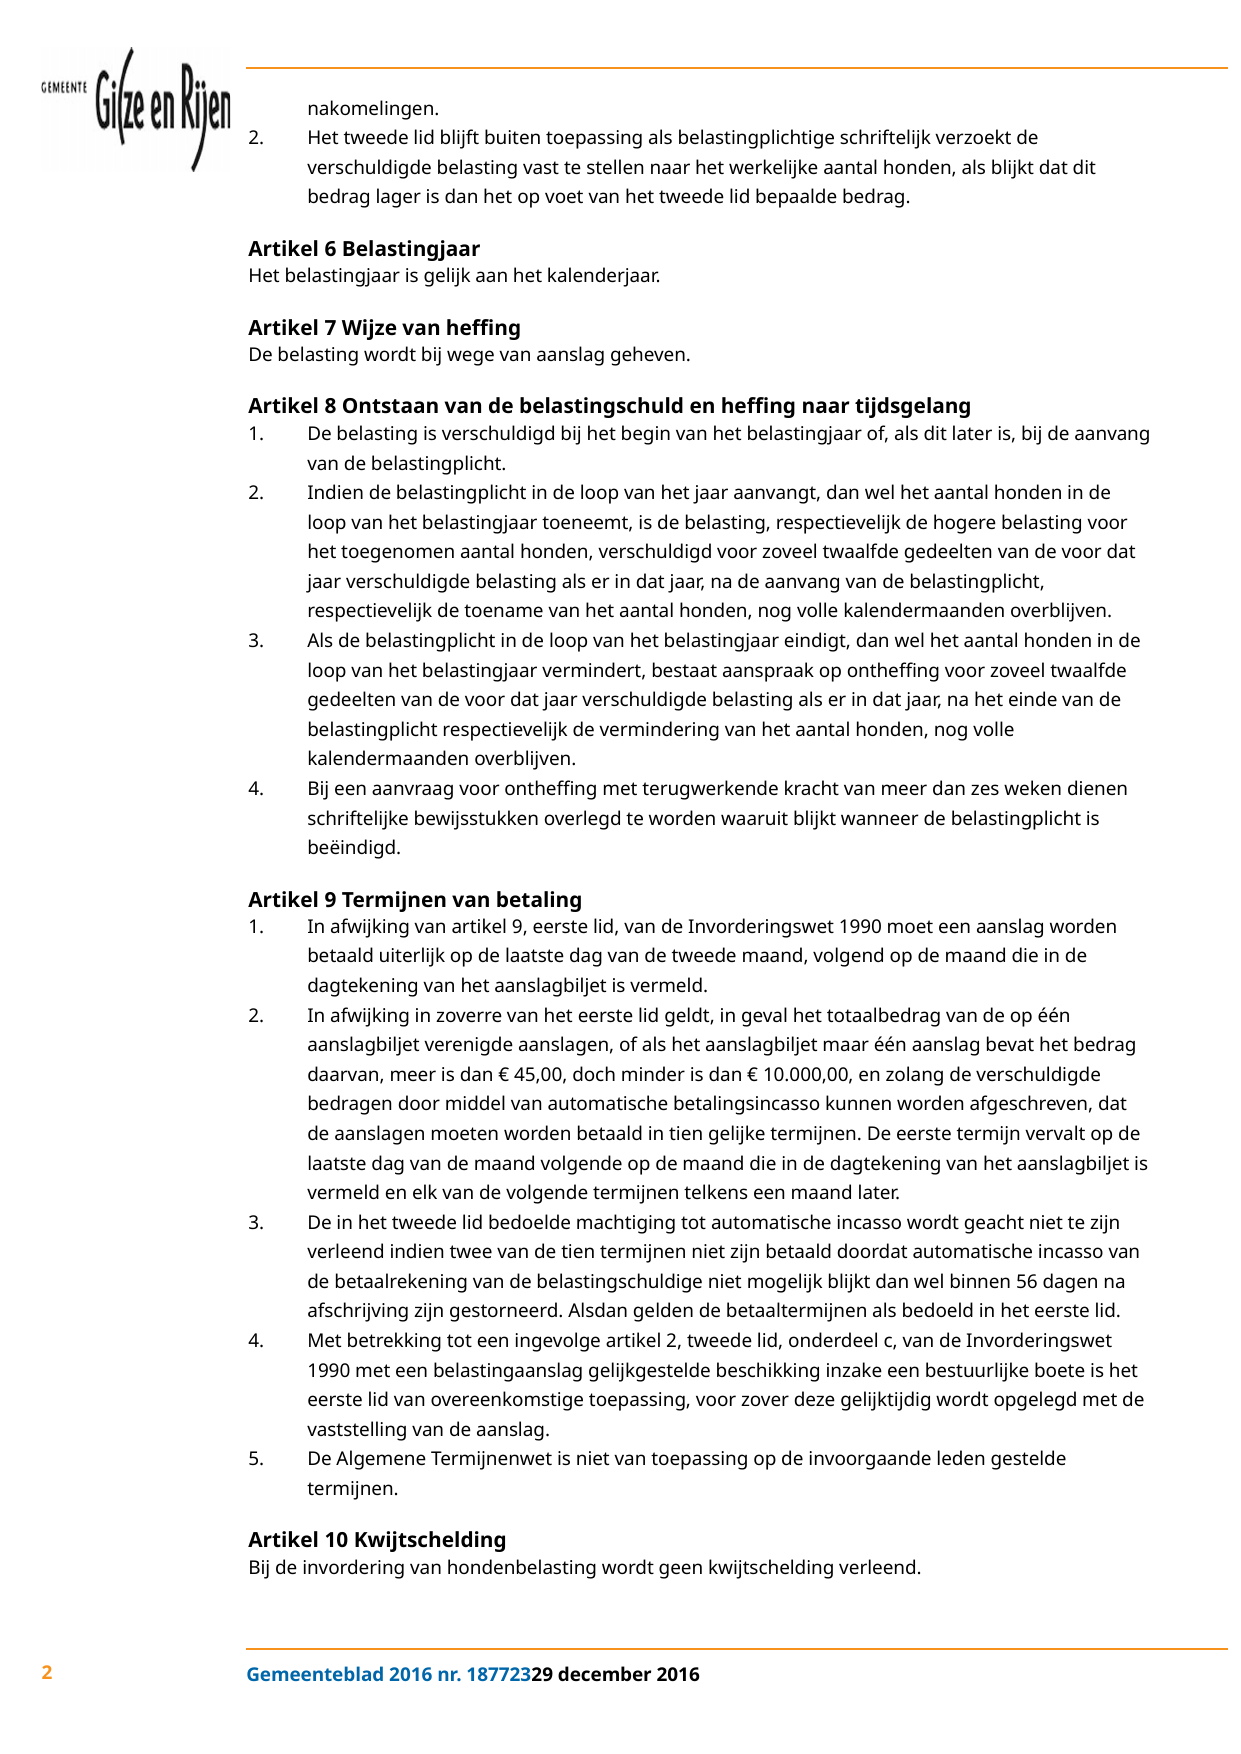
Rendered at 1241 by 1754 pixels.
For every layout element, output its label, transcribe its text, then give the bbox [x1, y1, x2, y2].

list In afwijking van artikel 9, eerste lid, van de Invorderingswet 1990 moet een aanslag worden betaald uiterlijk op de laatste dag van de tweede maand, volgend op de maand die in de dagtekening van het aanslagbiljet is vermeld. [248, 913, 1152, 998]
list De in het tweede lid bedoelde machtiging tot automatische incasso wordt geacht niet te zijn verleend indien twee van de tien termijnen niet zijn betaald doordat automatische incasso van de betaalrekening van de belastingschuldige niet mogelijk blijkt dan wel binnen 56 dagen na afschrijving zijn gestorneerd. Alsdan gelden de betaaltermijnen als bedoeld in het eerste lid. [248, 1209, 1152, 1323]
list De belasting is verschuldigd bij het begin van het belastingjaar of, als dit later is, bij de aanvang van de belastingplicht. [248, 420, 1152, 475]
picture [41, 47, 231, 172]
text Artikel 9 Termijnen van betaling [248, 885, 1152, 913]
list Met betrekking tot een ingevolge artikel 2, tweede lid, onderdeel c, van de Invorderingswet 1990 met een belastingaanslag gelijkgestelde beschikking inzake een bestuurlijke boete is het eerste lid van overeenkomstige toepassing, voor zover deze gelijktijdig wordt opgelegd met de vaststelling van de aanslag. [248, 1327, 1152, 1442]
text Artikel 10 Kwijtschelding [248, 1526, 1152, 1554]
text Artikel 8 Ontstaan van de belastingschuld en heffing naar tijdsgelang [248, 392, 1152, 420]
text Het belastingjaar is gelijk aan het kalenderjaar. [248, 262, 1152, 288]
list Als de belastingplicht in de loop van het belastingjaar eindigt, dan wel het aantal honden in de loop van het belastingjaar vermindert, bestaat aanspraak op ontheffing voor zoveel twaalfde gedeelten van de voor dat jaar verschuldigde belasting als er in dat jaar, na het einde van de belastingplicht respectievelijk de vermindering van het aantal honden, nog volle kalendermaanden overblijven. [248, 627, 1152, 771]
list In afwijking in zoverre van het eerste lid geldt, in geval het totaalbedrag van de op één aanslagbiljet verenigde aanslagen, of als het aanslagbiljet maar één aanslag bevat het bedrag daarvan, meer is dan € 45,00, doch minder is dan € 10.000,00, en zolang de verschuldigde bedragen door middel van automatische betalingsincasso kunnen worden afgeschreven, dat de aanslagen moeten worden betaald in tien gelijke termijnen. De eerste termijn vervalt op de laatste dag van de maand volgende op de maand die in de dagtekening van het aanslagbiljet is vermeld en elk van de volgende termijnen telkens een maand later. [248, 1002, 1152, 1205]
list nakomelingen. [248, 95, 1152, 121]
text De belasting wordt bij wege van aanslag geheven. [248, 341, 1152, 367]
list Het tweede lid blijft buiten toepassing als belastingplichtige schriftelijk verzoekt de verschuldigde belasting vast te stellen naar het werkelijke aantal honden, als blijkt dat dit bedrag lager is dan het op voet van het tweede lid bepaalde bedrag. [248, 124, 1152, 209]
list De Algemene Termijnenwet is niet van toepassing op de invoorgaande leden gestelde termijnen. [248, 1446, 1152, 1501]
list Bij een aanvraag voor ontheffing met terugwerkende kracht van meer dan zes weken dienen schriftelijke bewijsstukken overlegd te worden waaruit blijkt wanneer de belastingplicht is beëindigd. [248, 775, 1152, 860]
text Bij de invordering van hondenbelasting wordt geen kwijtschelding verleend. [248, 1554, 1152, 1580]
text Artikel 7 Wijze van heffing [248, 313, 1152, 341]
text Artikel 6 Belastingjaar [248, 234, 1152, 262]
list Indien de belastingplicht in de loop van het jaar aanvangt, dan wel het aantal honden in de loop van het belastingjaar toeneemt, is de belasting, respectievelijk de hogere belasting voor het toegenomen aantal honden, verschuldigd voor zoveel twaalfde gedeelten van de voor dat jaar verschuldigde belasting als er in dat jaar, na de aanvang van de belastingplicht, respectievelijk de toename van het aantal honden, nog volle kalendermaanden overblijven. [248, 479, 1152, 623]
